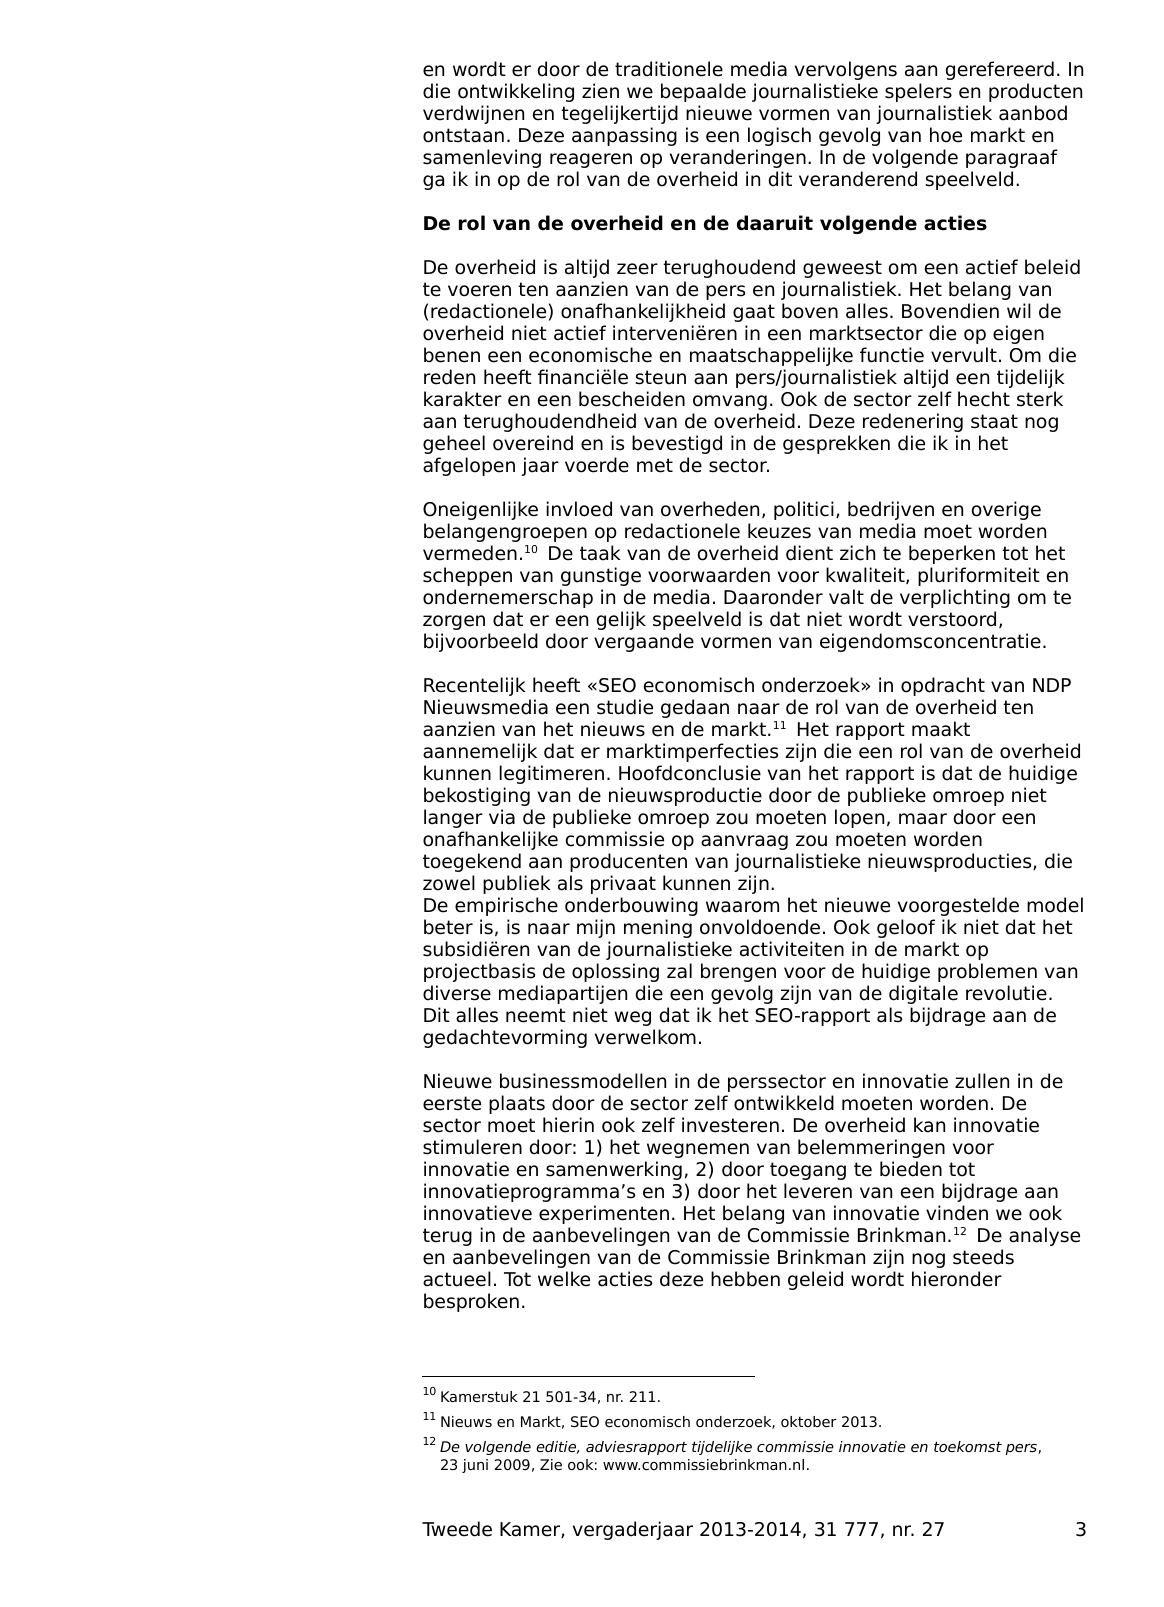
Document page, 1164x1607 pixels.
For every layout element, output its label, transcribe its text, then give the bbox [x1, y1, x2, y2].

text Nieuwe businessmodellen in de perssector en innovatie zullen in de eerste plaats door de sector zelf ontwikkeld moeten worden. De sector moet hierin ook zelf investeren. De overheid kan innovatie stimuleren door: 1) het wegnemen van belemmeringen voor innovatie en samenwerking, 2) door toegang te bieden tot innovatieprogramma’s en 3) door het leveren van een bijdrage aan innovatieve experimenten. Het belang van innovatie vinden we ook terug in de aanbevelingen van de Commissie Brinkman. De analyse en aanbevelingen van de Commissie Brinkman zijn nog steeds actueel. Tot welke acties deze hebben geleid wordt hieronder besproken. [422, 1071, 1087, 1313]
text Nieuws en Markt, SEO economisch onderzoek, oktober 2013. [422, 1410, 1087, 1432]
text Recentelijk heeft «SEO economisch onderzoek» in opdracht van NDP Nieuwsmedia een studie gedaan naar de rol van de overheid ten aanzien van het nieuws en de markt. Het rapport maakt aannemelijk dat er marktimperfecties zijn die een rol van de overheid kunnen legitimeren. Hoofdconclusie van het rapport is dat de huidige bekostiging van de nieuwsproductie door de publieke omroep niet langer via de publieke omroep zou moeten lopen, maar door een onafhankelijke commissie op aanvraag zou moeten worden toegekend aan producenten van journalistieke nieuwsproducties, die zowel publiek als privaat kunnen zijn. [422, 675, 1087, 895]
text en wordt er door de traditionele media vervolgens aan gerefereerd. In die ontwikkeling zien we bepaalde journalistieke spelers en producten verdwijnen en tegelijkertijd nieuwe vormen van journalistiek aanbod ontstaan. Deze aanpassing is een logisch gevolg van hoe markt en samenleving reageren op veranderingen. In de volgende paragraaf ga ik in op de rol van de overheid in dit veranderend speelveld. [422, 59, 1087, 191]
text Kamerstuk 21 501-34, nr. 211. [422, 1385, 1087, 1407]
text De overheid is altijd zeer terughoudend geweest om een actief beleid te voeren ten aanzien van de pers en journalistiek. Het belang van (redactionele) onafhankelijkheid gaat boven alles. Bovendien wil de overheid niet actief interveniëren in een marktsector die op eigen benen een economische en maatschappelijke functie vervult. Om die reden heeft financiële steun aan pers/journalistiek altijd een tijdelijk karakter en een bescheiden omvang. Ook de sector zelf hecht sterk aan terughoudendheid van de overheid. Deze redenering staat nog geheel overeind en is bevestigd in de gesprekken die ik in het afgelopen jaar voerde met de sector. [422, 257, 1087, 477]
text Oneigenlijke invloed van overheden, politici, bedrijven en overige belangengroepen op redactionele keuzes van media moet worden vermeden. De taak van de overheid dient zich te beperken tot het scheppen van gunstige voorwaarden voor kwaliteit, pluriformiteit en ondernemerschap in de media. Daaronder valt de verplichting om te zorgen dat er een gelijk speelveld is dat niet wordt verstoord, bijvoorbeeld door vergaande vormen van eigendomsconcentratie. [422, 499, 1087, 653]
text De volgende editie, adviesrapport tijdelijke commissie innovatie en toekomst pers, 23 juni 2009, Zie ook: www.commissiebrinkman.nl. [422, 1435, 1087, 1474]
text De empirische onderbouwing waarom het nieuwe voorgestelde model beter is, is naar mijn mening onvoldoende. Ook geloof ik niet dat het subsidiëren van de journalistieke activiteiten in de markt op projectbasis de oplossing zal brengen voor de huidige problemen van diverse mediapartijen die een gevolg zijn van de digitale revolutie. Dit alles neemt niet weg dat ik het SEO-rapport als bijdrage aan de gedachtevorming verwelkom. [422, 895, 1087, 1049]
subtitle De rol van de overheid en de daaruit volgende acties [422, 213, 1087, 235]
